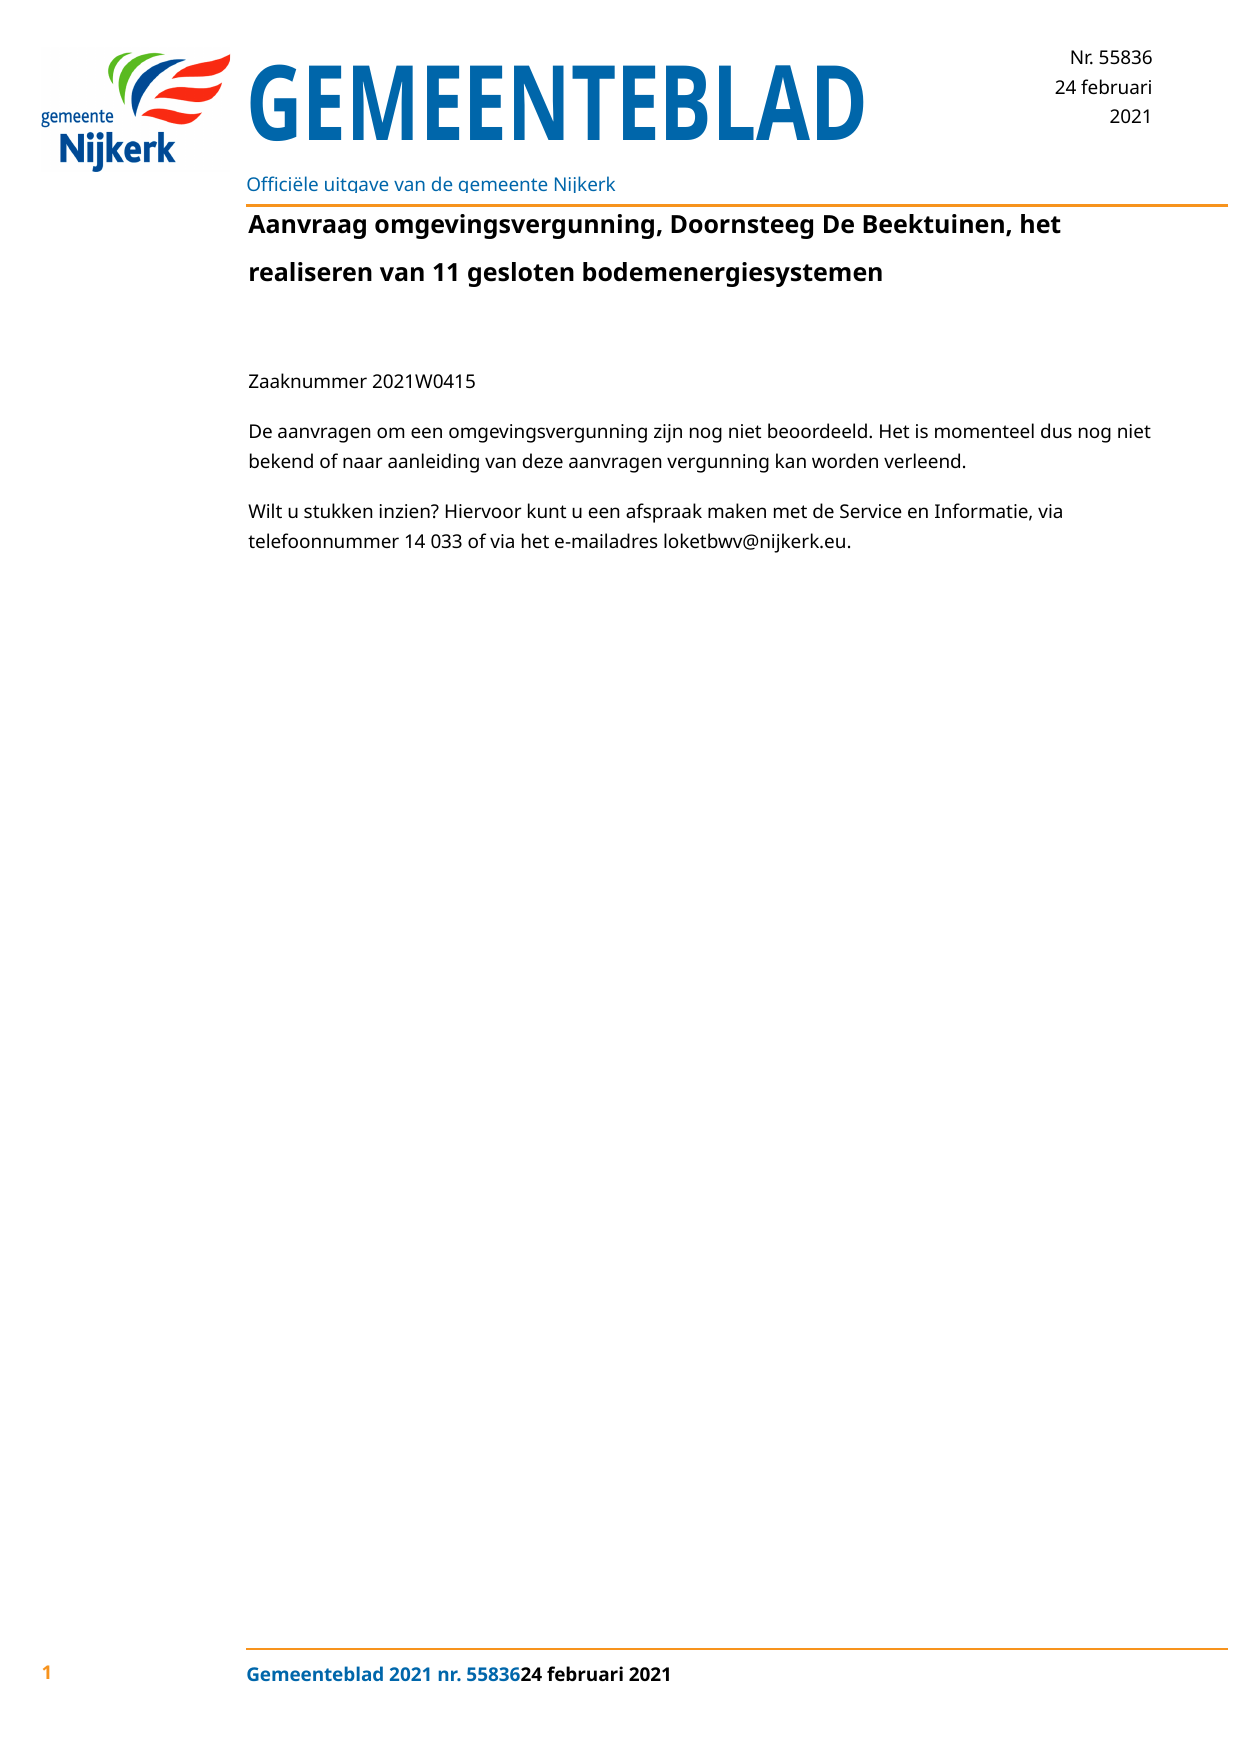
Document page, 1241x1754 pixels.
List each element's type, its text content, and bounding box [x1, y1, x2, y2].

text Aanvraag omgevingsvergunning, Doornsteeg De Beektuinen, het realiseren van 11 gesloten bodemenergiesystemen [248, 207, 1152, 288]
text De aanvragen om een omgevingsvergunning zijn nog niet beoordeeld. Het is momenteel dus nog niet bekend of naar aanleiding van deze aanvragen vergunning kan worden verleend. [248, 419, 1152, 474]
picture [41, 47, 231, 172]
text Zaaknummer 2021W0415 [248, 368, 1152, 394]
text Wilt u stukken inzien? Hiervoor kunt u een afspraak maken met de Service en Informatie, via telefoonnummer 14 033 of via het e-mailadres loketbwv@nijkerk.eu. [248, 499, 1152, 554]
